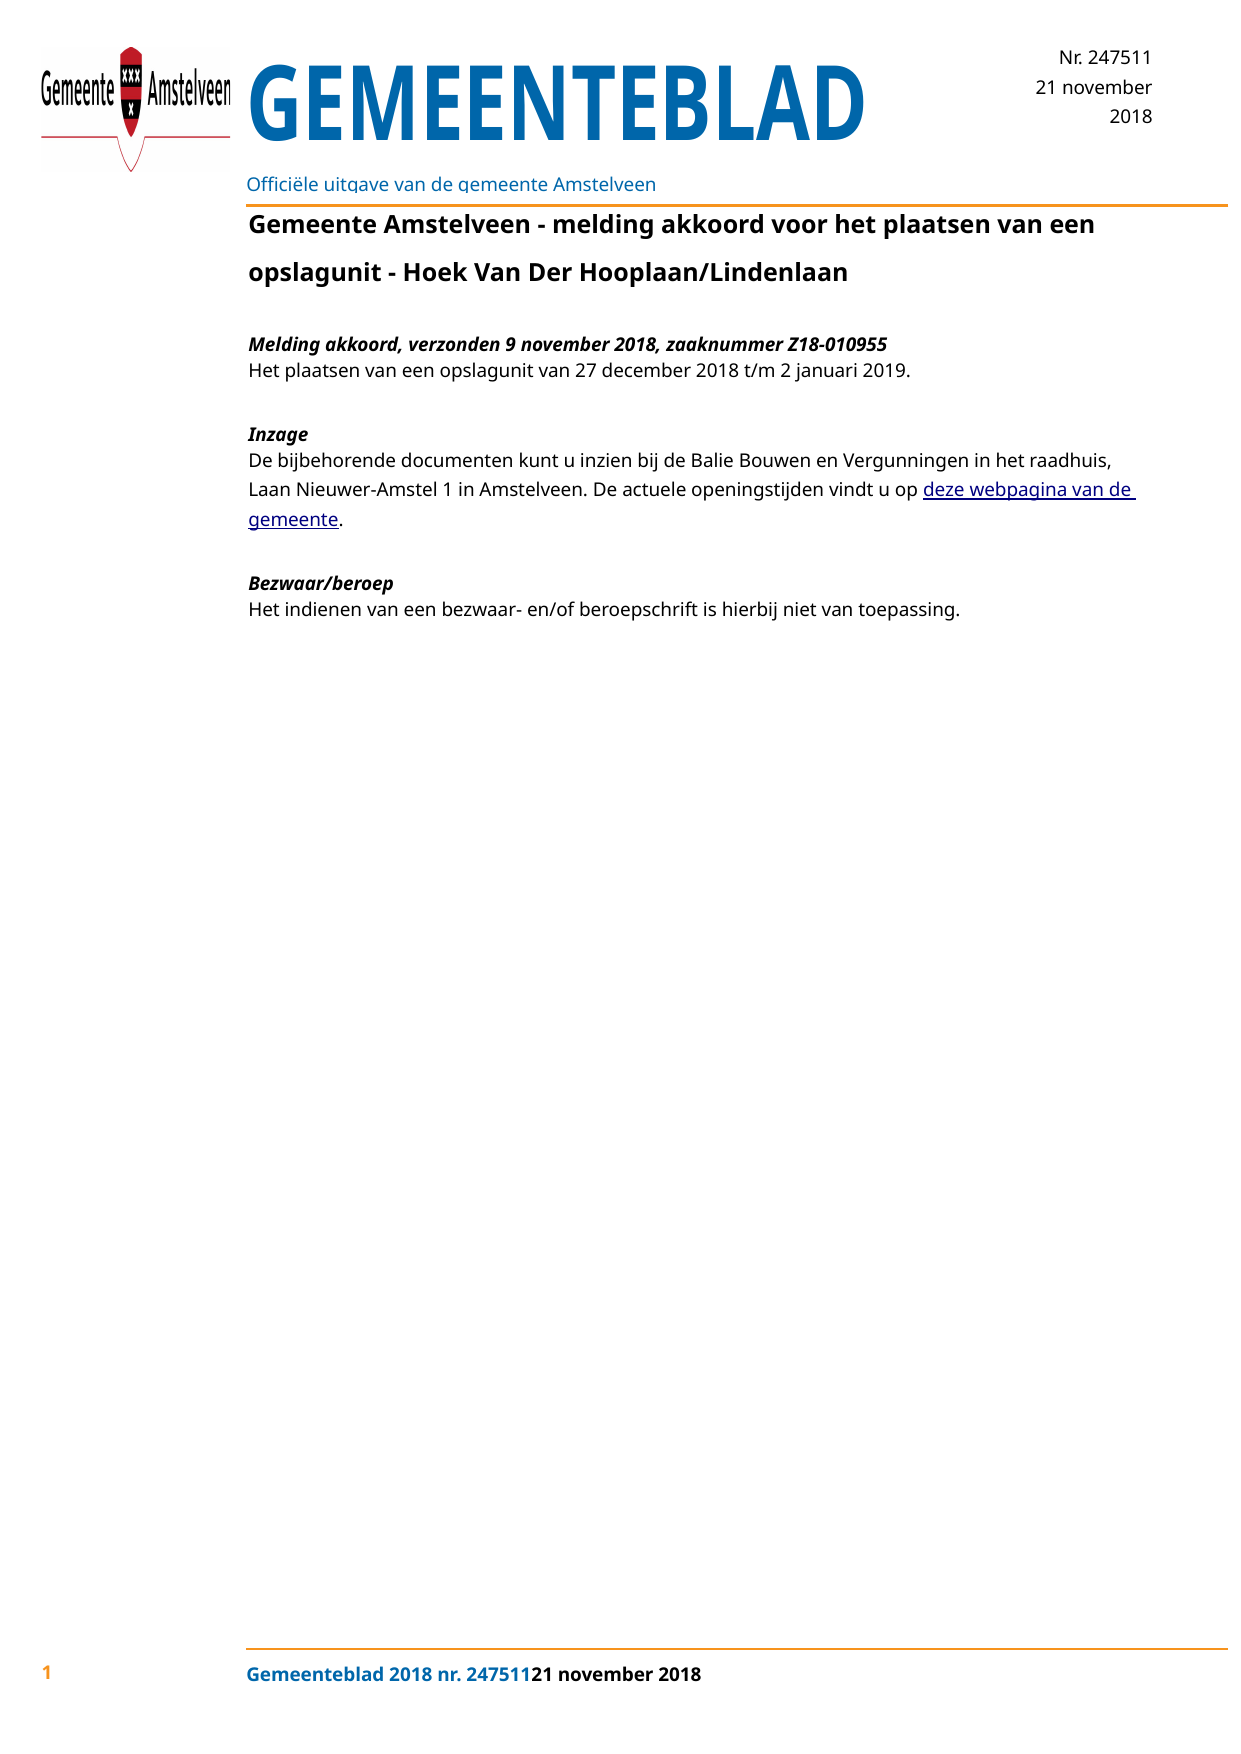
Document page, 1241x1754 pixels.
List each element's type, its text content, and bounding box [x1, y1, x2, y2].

text Melding akkoord, verzonden 9 november 2018, zaaknummer Z18-010955 [248, 331, 1152, 357]
text Inzage [248, 421, 1152, 447]
picture [41, 47, 231, 172]
text Bezwaar/beroep [248, 570, 1152, 596]
text Het plaatsen van een opslagunit van 27 december 2018 t/m 2 januari 2019. [248, 357, 1152, 383]
text De bijbehorende documenten kunt u inzien bij de Balie Bouwen en Vergunningen in het raadhuis, Laan Nieuwer-Amstel 1 in Amstelveen. De actuele openingstijden vindt u op deze webpagina van de gemeente. [248, 447, 1152, 532]
text Gemeente Amstelveen - melding akkoord voor het plaatsen van een opslagunit - Hoek Van Der Hooplaan/Lindenlaan [248, 207, 1152, 288]
text Het indienen van een bezwaar- en/of beroepschrift is hierbij niet van toepassing. [248, 596, 1152, 621]
